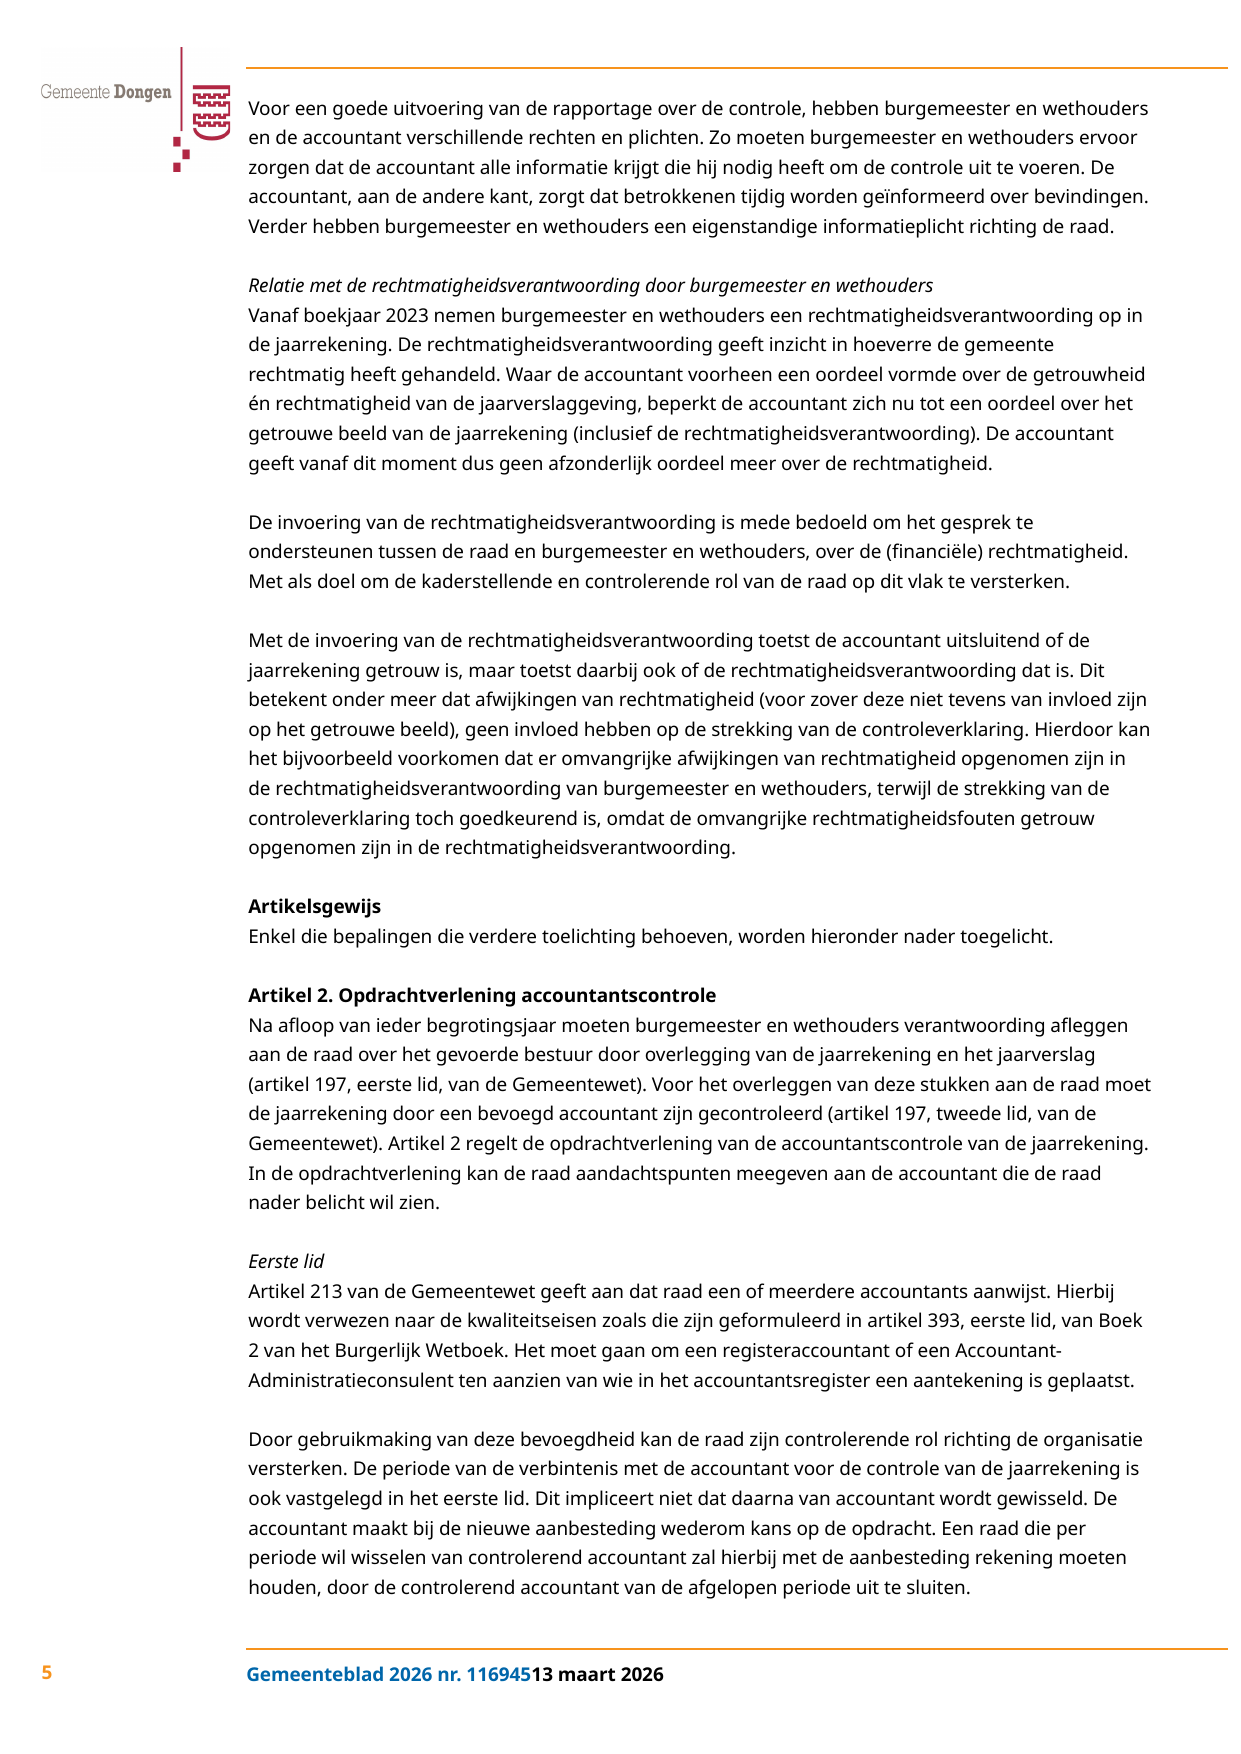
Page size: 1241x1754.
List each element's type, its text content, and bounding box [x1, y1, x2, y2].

text Enkel die bepalingen die verdere toelichting behoeven, worden hieronder nader toegelicht. [248, 923, 1152, 949]
text Met de invoering van de rechtmatigheidsverantwoording toetst de accountant uitsluitend of de jaarrekening getrouw is, maar toetst daarbij ook of de rechtmatigheidsverantwoording dat is. Dit betekent onder meer dat afwijkingen van rechtmatigheid (voor zover deze niet tevens van invloed zijn op het getrouwe beeld), geen invloed hebben op de strekking van de controleverklaring. Hierdoor kan het bijvoorbeeld voorkomen dat er omvangrijke afwijkingen van rechtmatigheid opgenomen zijn in de rechtmatigheidsverantwoording van burgemeester en wethouders, terwijl de strekking van de controleverklaring toch goedkeurend is, omdat de omvangrijke rechtmatigheidsfouten getrouw opgenomen zijn in de rechtmatigheidsverantwoording. [248, 627, 1152, 860]
text Artikelsgewijs [248, 893, 1152, 919]
text Na afloop van ieder begrotingsjaar moeten burgemeester en wethouders verantwoording afleggen aan de raad over het gevoerde bestuur door overlegging van de jaarrekening en het jaarverslag (artikel 197, eerste lid, van de Gemeentewet). Voor het overleggen van deze stukken aan de raad moet de jaarrekening door een bevoegd accountant zijn gecontroleerd (artikel 197, tweede lid, van de Gemeentewet). Artikel 2 regelt de opdrachtverlening van de accountantscontrole van de jaarrekening. In de opdrachtverlening kan de raad aandachtspunten meegeven aan de accountant die de raad nader belicht wil zien. [248, 1012, 1152, 1215]
text De invoering van de rechtmatigheidsverantwoording is mede bedoeld om het gesprek te ondersteunen tussen de raad en burgemeester en wethouders, over de (financiële) rechtmatigheid. Met als doel om de kaderstellende en controlerende rol van de raad op dit vlak te versterken. [248, 509, 1152, 594]
text Door gebruikmaking van deze bevoegdheid kan de raad zijn controlerende rol richting de organisatie versterken. De periode van de verbintenis met de accountant voor de controle van de jaarrekening is ook vastgelegd in het eerste lid. Dit impliceert niet dat daarna van accountant wordt gewisseld. De accountant maakt bij de nieuwe aanbesteding wederom kans op de opdracht. Een raad die per periode wil wisselen van controlerend accountant zal hierbij met de aanbesteding rekening moeten houden, door de controlerend accountant van de afgelopen periode uit te sluiten. [248, 1426, 1152, 1600]
text Vanaf boekjaar 2023 nemen burgemeester en wethouders een rechtmatigheidsverantwoording op in de jaarrekening. De rechtmatigheidsverantwoording geeft inzicht in hoeverre de gemeente rechtmatig heeft gehandeld. Waar de accountant voorheen een oordeel vormde over de getrouwheid én rechtmatigheid van de jaarverslaggeving, beperkt de accountant zich nu tot een oordeel over het getrouwe beeld van de jaarrekening (inclusief de rechtmatigheidsverantwoording). De accountant geeft vanaf dit moment dus geen afzonderlijk oordeel meer over de rechtmatigheid. [248, 302, 1152, 476]
text Voor een goede uitvoering van de rapportage over de controle, hebben burgemeester en wethouders en de accountant verschillende rechten en plichten. Zo moeten burgemeester en wethouders ervoor zorgen dat de accountant alle informatie krijgt die hij nodig heeft om de controle uit te voeren. De accountant, aan de andere kant, zorgt dat betrokkenen tijdig worden geïnformeerd over bevindingen. Verder hebben burgemeester en wethouders een eigenstandige informatieplicht richting de raad. [248, 95, 1152, 239]
text Artikel 2. Opdrachtverlening accountantscontrole [248, 982, 1152, 1008]
text Artikel 213 van de Gemeentewet geeft aan dat raad een of meerdere accountants aanwijst. Hierbij wordt verwezen naar de kwaliteitseisen zoals die zijn geformuleerd in artikel 393, eerste lid, van Boek 2 van het Burgerlijk Wetboek. Het moet gaan om een registeraccountant of een Accountant-Administratieconsulent ten aanzien van wie in het accountantsregister een aantekening is geplaatst. [248, 1278, 1152, 1393]
picture [41, 47, 231, 172]
text Eerste lid [248, 1248, 1152, 1274]
text Relatie met de rechtmatigheidsverantwoording door burgemeester en wethouders [248, 272, 1152, 298]
